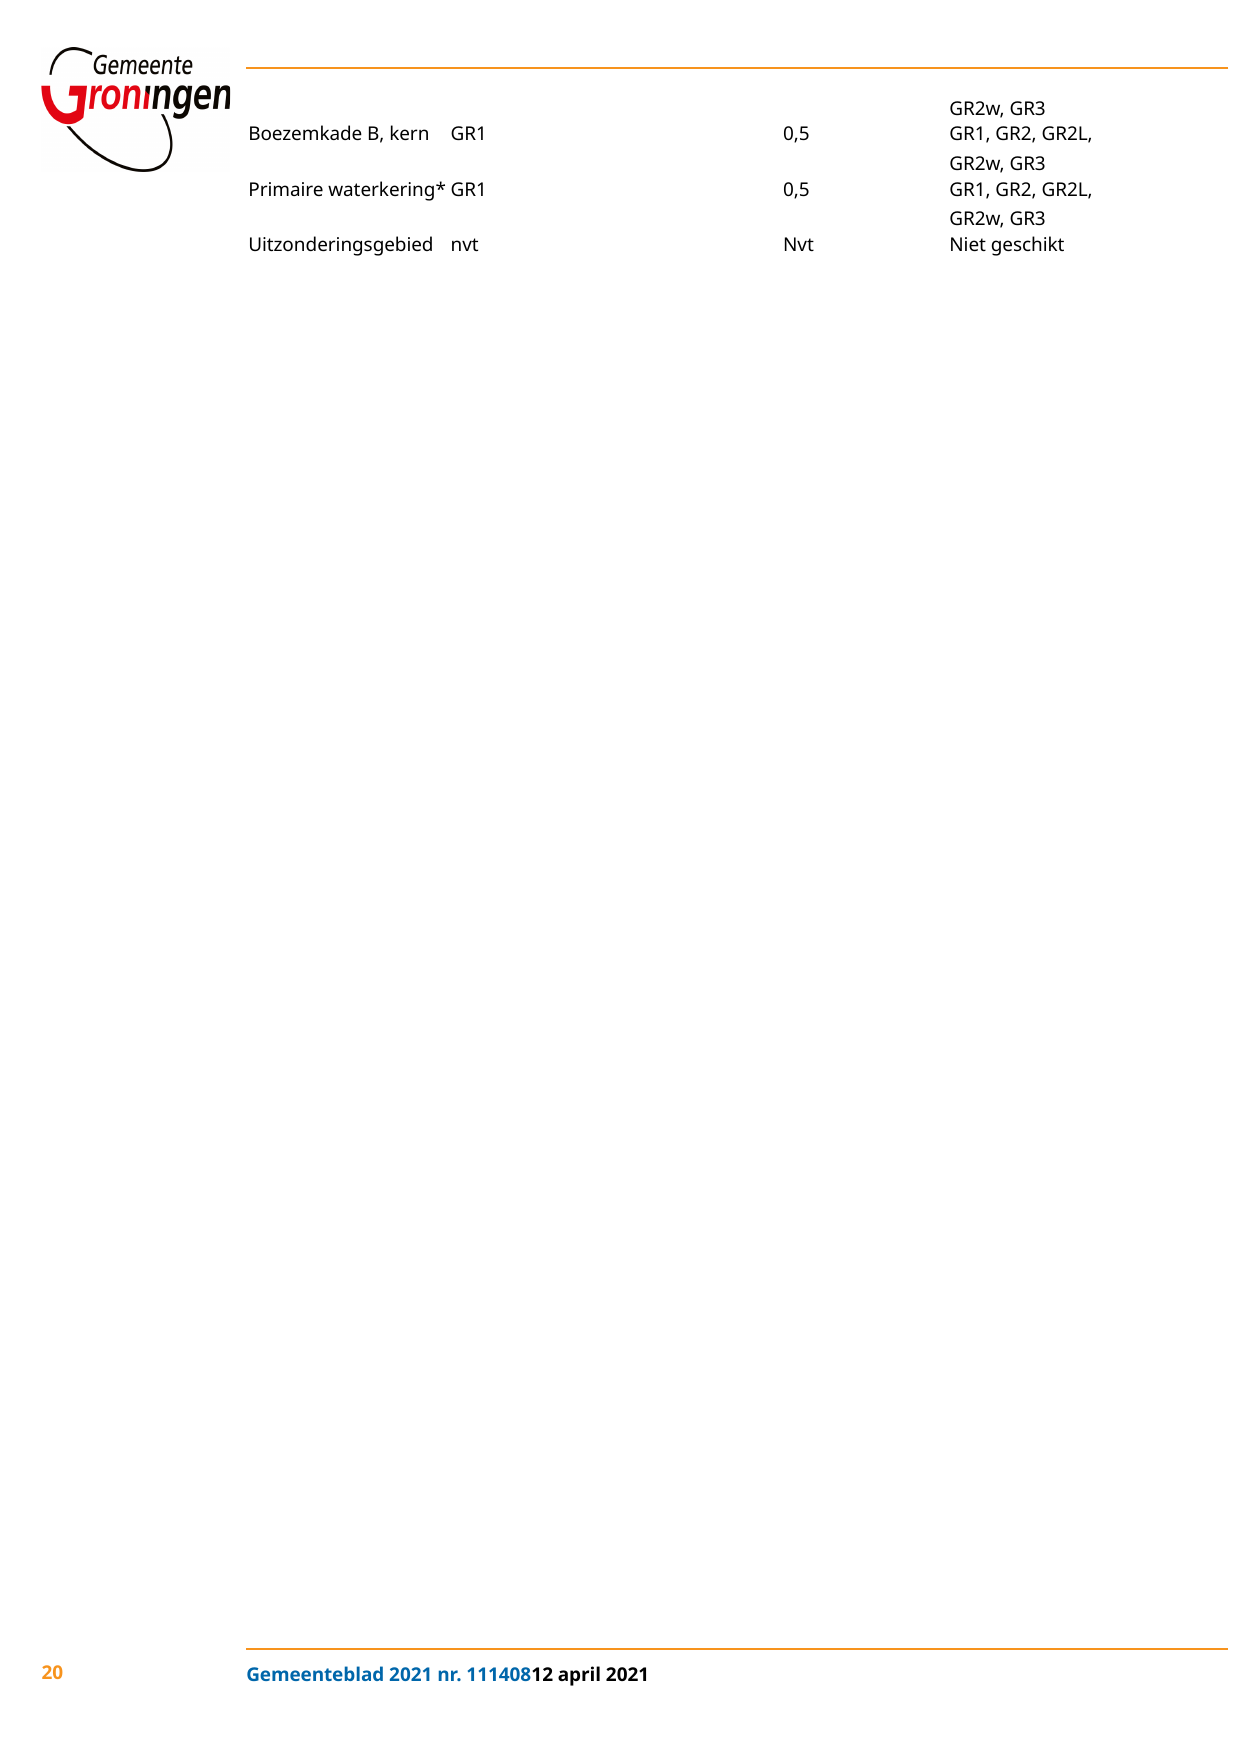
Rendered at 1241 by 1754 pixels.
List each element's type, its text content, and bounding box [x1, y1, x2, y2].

table_cell 0,5 [783, 176, 949, 231]
table_cell Niet geschikt [949, 231, 1152, 257]
picture [41, 47, 231, 172]
table_cell Uitzonderingsgebied [248, 231, 450, 257]
table_cell GR1 [450, 176, 617, 231]
table_cell [617, 231, 783, 257]
table_cell [617, 121, 783, 176]
table_cell 0,5 [783, 121, 949, 176]
table_cell [450, 95, 617, 121]
table_cell [248, 95, 450, 121]
table_cell nvt [450, 231, 617, 257]
table_cell Nvt [783, 231, 949, 257]
table_cell GR1, GR2, GR2L, GR2w, GR3 [949, 176, 1152, 231]
table_cell [783, 95, 949, 121]
table_cell GR2w, GR3 [949, 95, 1152, 121]
table_cell GR1 [450, 121, 617, 176]
table_cell Primaire waterkering* [248, 176, 450, 231]
table_cell GR1, GR2, GR2L, GR2w, GR3 [949, 121, 1152, 176]
table_cell Boezemkade B, kern [248, 121, 450, 176]
table_cell [617, 176, 783, 231]
table_cell [617, 95, 783, 121]
